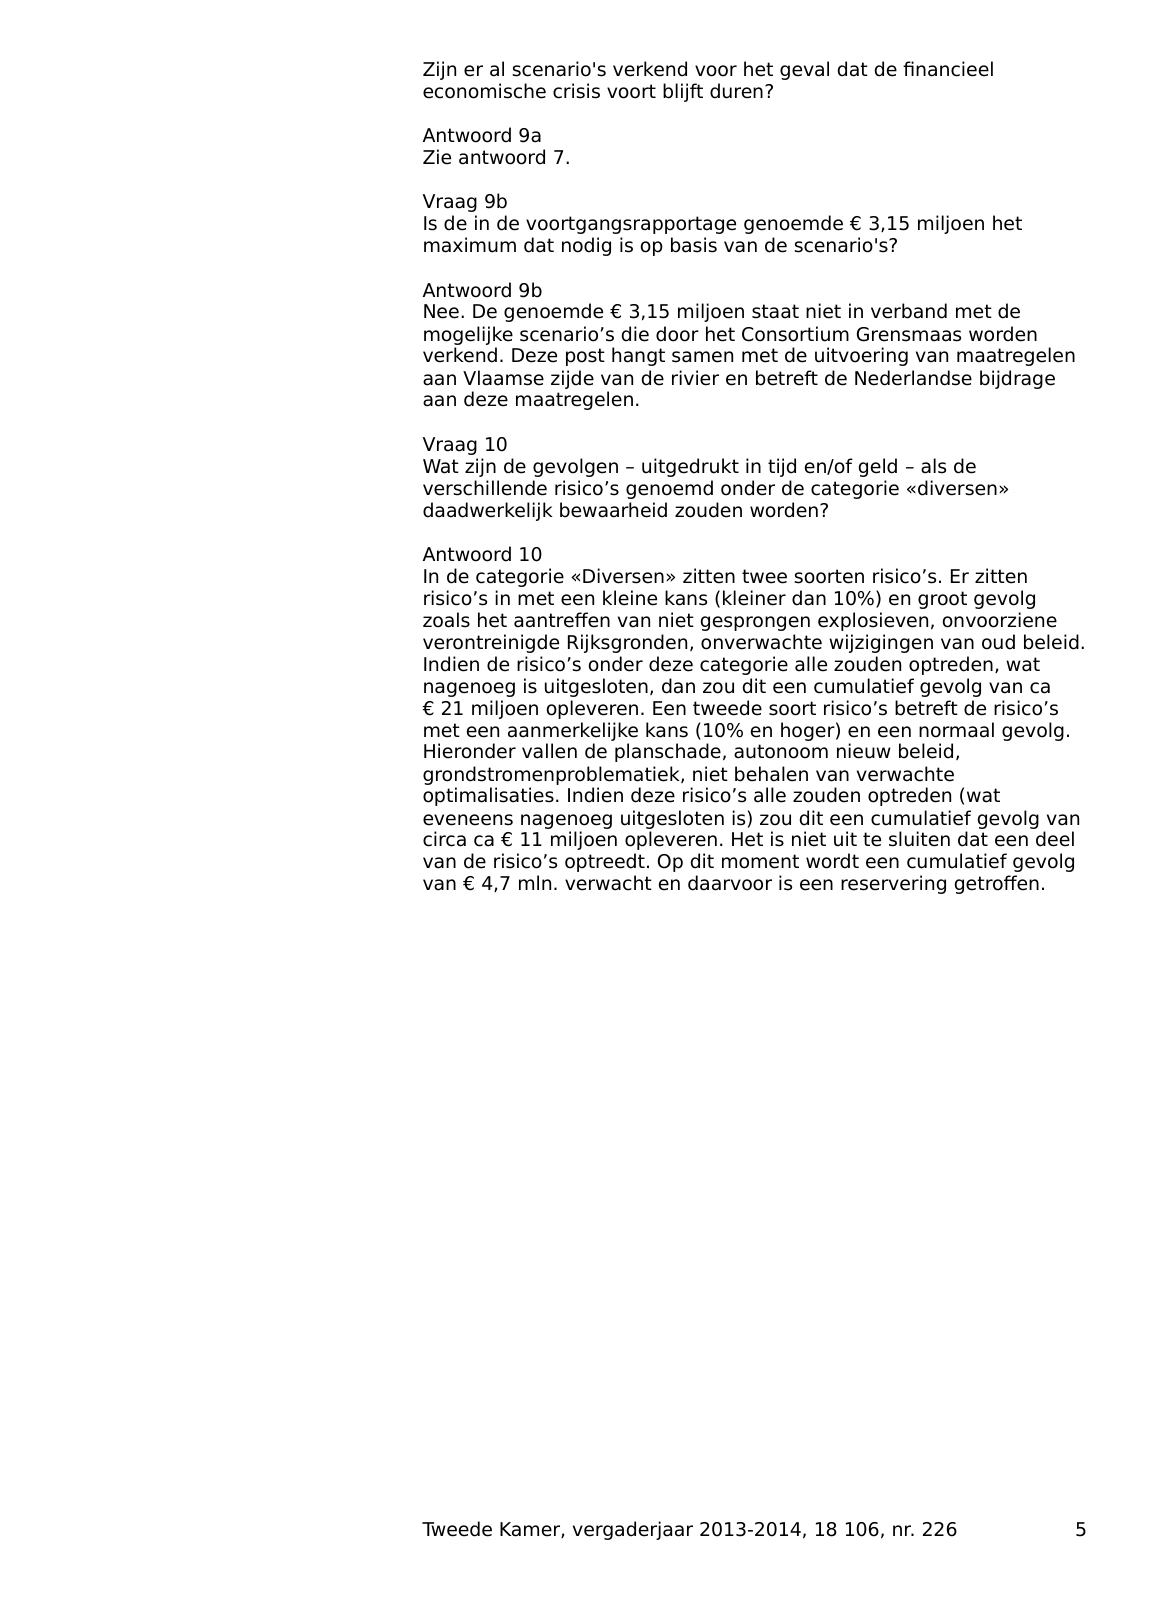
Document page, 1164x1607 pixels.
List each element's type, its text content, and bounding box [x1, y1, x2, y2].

text Zijn er al scenario's verkend voor het geval dat de financieel economische crisis voort blijft duren? [422, 59, 1087, 103]
text Antwoord 9a [422, 125, 1087, 147]
text Zie antwoord 7. [422, 147, 1087, 169]
text Antwoord 10 [422, 544, 1087, 566]
text In de categorie «Diversen» zitten twee soorten risico’s. Er zitten risico’s in met een kleine kans (kleiner dan 10%) en groot gevolg zoals het aantreffen van niet gesprongen explosieven, onvoorziene verontreinigde Rijksgronden, onverwachte wijzigingen van oud beleid. Indien de risico’s onder deze categorie alle zouden optreden, wat nagenoeg is uitgesloten, dan zou dit een cumulatief gevolg van ca € 21 miljoen opleveren. Een tweede soort risico’s betreft de risico’s met een aanmerkelijke kans (10% en hoger) en een normaal gevolg. Hieronder vallen de planschade, autonoom nieuw beleid, grondstromenproblematiek, niet behalen van verwachte optimalisaties. Indien deze risico’s alle zouden optreden (wat eveneens nagenoeg uitgesloten is) zou dit een cumulatief gevolg van circa ca € 11 miljoen opleveren. Het is niet uit te sluiten dat een deel van de risico’s optreedt. Op dit moment wordt een cumulatief gevolg van € 4,7 mln. verwacht en daarvoor is een reservering getroffen. [422, 566, 1087, 895]
text Is de in de voortgangsrapportage genoemde € 3,15 miljoen het maximum dat nodig is op basis van de scenario's? [422, 213, 1087, 257]
text Wat zijn de gevolgen – uitgedrukt in tijd en/of geld – als de verschillende risico’s genoemd onder de categorie «diversen» daadwerkelijk bewaarheid zouden worden? [422, 456, 1087, 521]
text Antwoord 9b [422, 279, 1087, 301]
text Nee. De genoemde € 3,15 miljoen staat niet in verband met de mogelijke scenario’s die door het Consortium Grensmaas worden verkend. Deze post hangt samen met de uitvoering van maatregelen aan Vlaamse zijde van de rivier en betreft de Nederlandse bijdrage aan deze maatregelen. [422, 301, 1087, 411]
text Vraag 9b [422, 191, 1087, 213]
text Vraag 10 [422, 433, 1087, 456]
